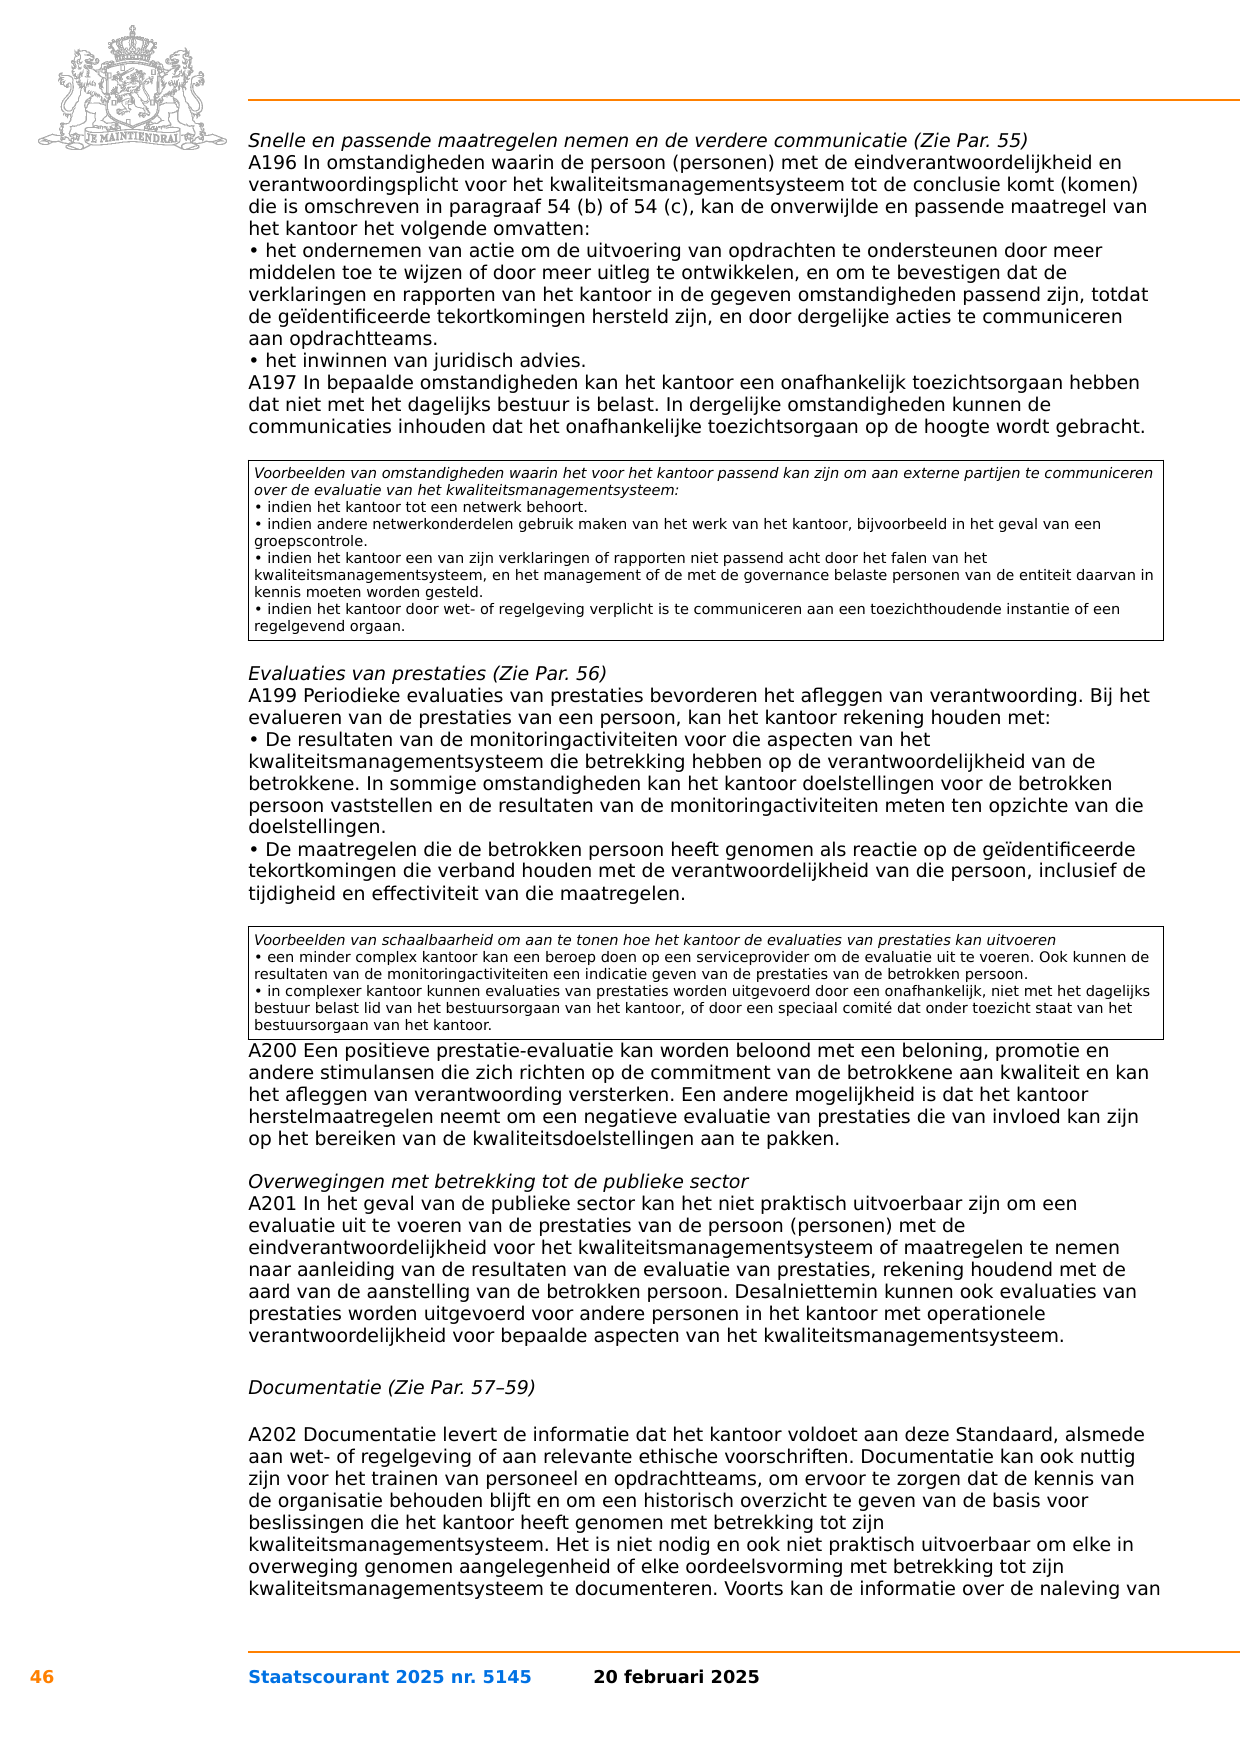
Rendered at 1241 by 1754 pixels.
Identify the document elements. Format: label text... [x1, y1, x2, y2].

text • het ondernemen van actie om de uitvoering van opdrachten te ondersteunen door meer middelen toe te wijzen of door meer uitleg te ontwikkelen, en om te bevestigen dat de verklaringen en rapporten van het kantoor in de gegeven omstandigheden passend zijn, totdat de geïdentificeerde tekortkomingen hersteld zijn, en door dergelijke acties te communiceren aan opdrachtteams. [248, 240, 1163, 350]
text A200 Een positieve prestatie-evaluatie kan worden beloond met een beloning, promotie en andere stimulansen die zich richten op de commitment van de betrokkene aan kwaliteit en kan het afleggen van verantwoording versterken. Een andere mogelijkheid is dat het kantoor herstelmaatregelen neemt om een negatieve evaluatie van prestaties die van invloed kan zijn op het bereiken van de kwaliteitsdoelstellingen aan te pakken. [248, 1040, 1163, 1149]
text A196 In omstandigheden waarin de persoon (personen) met de eindverantwoordelijkheid en verantwoordingsplicht voor het kwaliteitsmanagementsysteem tot de conclusie komt (komen) die is omschreven in paragraaf 54 (b) of 54 (c), kan de onverwijlde en passende maatregel van het kantoor het volgende omvatten: [248, 152, 1163, 240]
text • het inwinnen van juridisch advies. [248, 350, 1163, 372]
text A202 Documentatie levert de informatie dat het kantoor voldoet aan deze Standaard, alsmede aan wet- of regelgeving of aan relevante ethische voorschriften. Documentatie kan ook nuttig zijn voor het trainen van personeel en opdrachtteams, om ervoor te zorgen dat de kennis van de organisatie behouden blijft en om een historisch overzicht te geven van de basis voor beslissingen die het kantoor heeft genomen met betrekking tot zijn kwaliteitsmanagementsysteem. Het is niet nodig en ook niet praktisch uitvoerbaar om elke in overweging genomen aangelegenheid of elke oordeelsvorming met betrekking tot zijn kwaliteitsmanagementsysteem te documenteren. Voorts kan de informatie over de naleving van [248, 1424, 1163, 1600]
subtitle Evaluaties van prestaties (Zie Par. 56) [248, 663, 1163, 684]
subtitle Overwegingen met betrekking tot de publieke sector [248, 1171, 1163, 1193]
text A197 In bepaalde omstandigheden kan het kantoor een onafhankelijk toezichtsorgaan hebben dat niet met het dagelijks bestuur is belast. In dergelijke omstandigheden kunnen de communicaties inhouden dat het onafhankelijke toezichtsorgaan op de hoogte wordt gebracht. [248, 372, 1163, 438]
text • De resultaten van de monitoringactiviteiten voor die aspecten van het kwaliteitsmanagementsysteem die betrekking hebben op de verantwoordelijkheid van de betrokkene. In sommige omstandigheden kan het kantoor doelstellingen voor de betrokken persoon vaststellen en de resultaten van de monitoringactiviteiten meten ten opzichte van die doelstellingen. [248, 728, 1163, 838]
table_header Voorbeelden van schaalbaarheid om aan te tonen hoe het kantoor de evaluaties van prestaties kan uitvoeren • een minder complex kantoor kan een beroep doen op een serviceprovider om de evaluatie uit te voeren. Ook kunnen de resultaten van de monitoringactiviteiten een indicatie geven van de prestaties van de betrokken persoon. • in complexer kantoor kunnen evaluaties van prestaties worden uitgevoerd door een onafhankelijk, niet met het dagelijks bestuur belast lid van het bestuursorgaan van het kantoor, of door een speciaal comité dat onder toezicht staat van het bestuursorgaan van het kantoor. [249, 927, 1163, 1038]
text A201 In het geval van de publieke sector kan het niet praktisch uitvoerbaar zijn om een evaluatie uit te voeren van de prestaties van de persoon (personen) met de eindverantwoordelijkheid voor het kwaliteitsmanagementsysteem of maatregelen te nemen naar aanleiding van de resultaten van de evaluatie van prestaties, rekening houdend met de aard van de aanstelling van de betrokken persoon. Desalniettemin kunnen ook evaluaties van prestaties worden uitgevoerd voor andere personen in het kantoor met operationele verantwoordelijkheid voor bepaalde aspecten van het kwaliteitsmanagementsysteem. [248, 1193, 1163, 1347]
picture [38, 25, 227, 150]
text A199 Periodieke evaluaties van prestaties bevorderen het afleggen van verantwoording. Bij het evalueren van de prestaties van een persoon, kan het kantoor rekening houden met: [248, 684, 1163, 728]
subtitle Snelle en passende maatregelen nemen en de verdere communicatie (Zie Par. 55) [248, 130, 1163, 152]
table_header Voorbeelden van omstandigheden waarin het voor het kantoor passend kan zijn om aan externe partijen te communiceren over de evaluatie van het kwaliteitsmanagementsysteem: • indien het kantoor tot een netwerk behoort. • indien andere netwerkonderdelen gebruik maken van het werk van het kantoor, bijvoorbeeld in het geval van een groepscontrole. • indien het kantoor een van zijn verklaringen of rapporten niet passend acht door het falen van het kwaliteitsmanagementsysteem, en het management of de met de governance belaste personen van de entiteit daarvan in kennis moeten worden gesteld. • indien het kantoor door wet- of regelgeving verplicht is te communiceren aan een toezichthoudende instantie of een regelgevend orgaan. [249, 461, 1163, 640]
subtitle Documentatie (Zie Par. 57–59) [248, 1377, 1163, 1399]
text • De maatregelen die de betrokken persoon heeft genomen als reactie op de geïdentificeerde tekortkomingen die verband houden met de verantwoordelijkheid van die persoon, inclusief de tijdigheid en effectiviteit van die maatregelen. [248, 838, 1163, 904]
